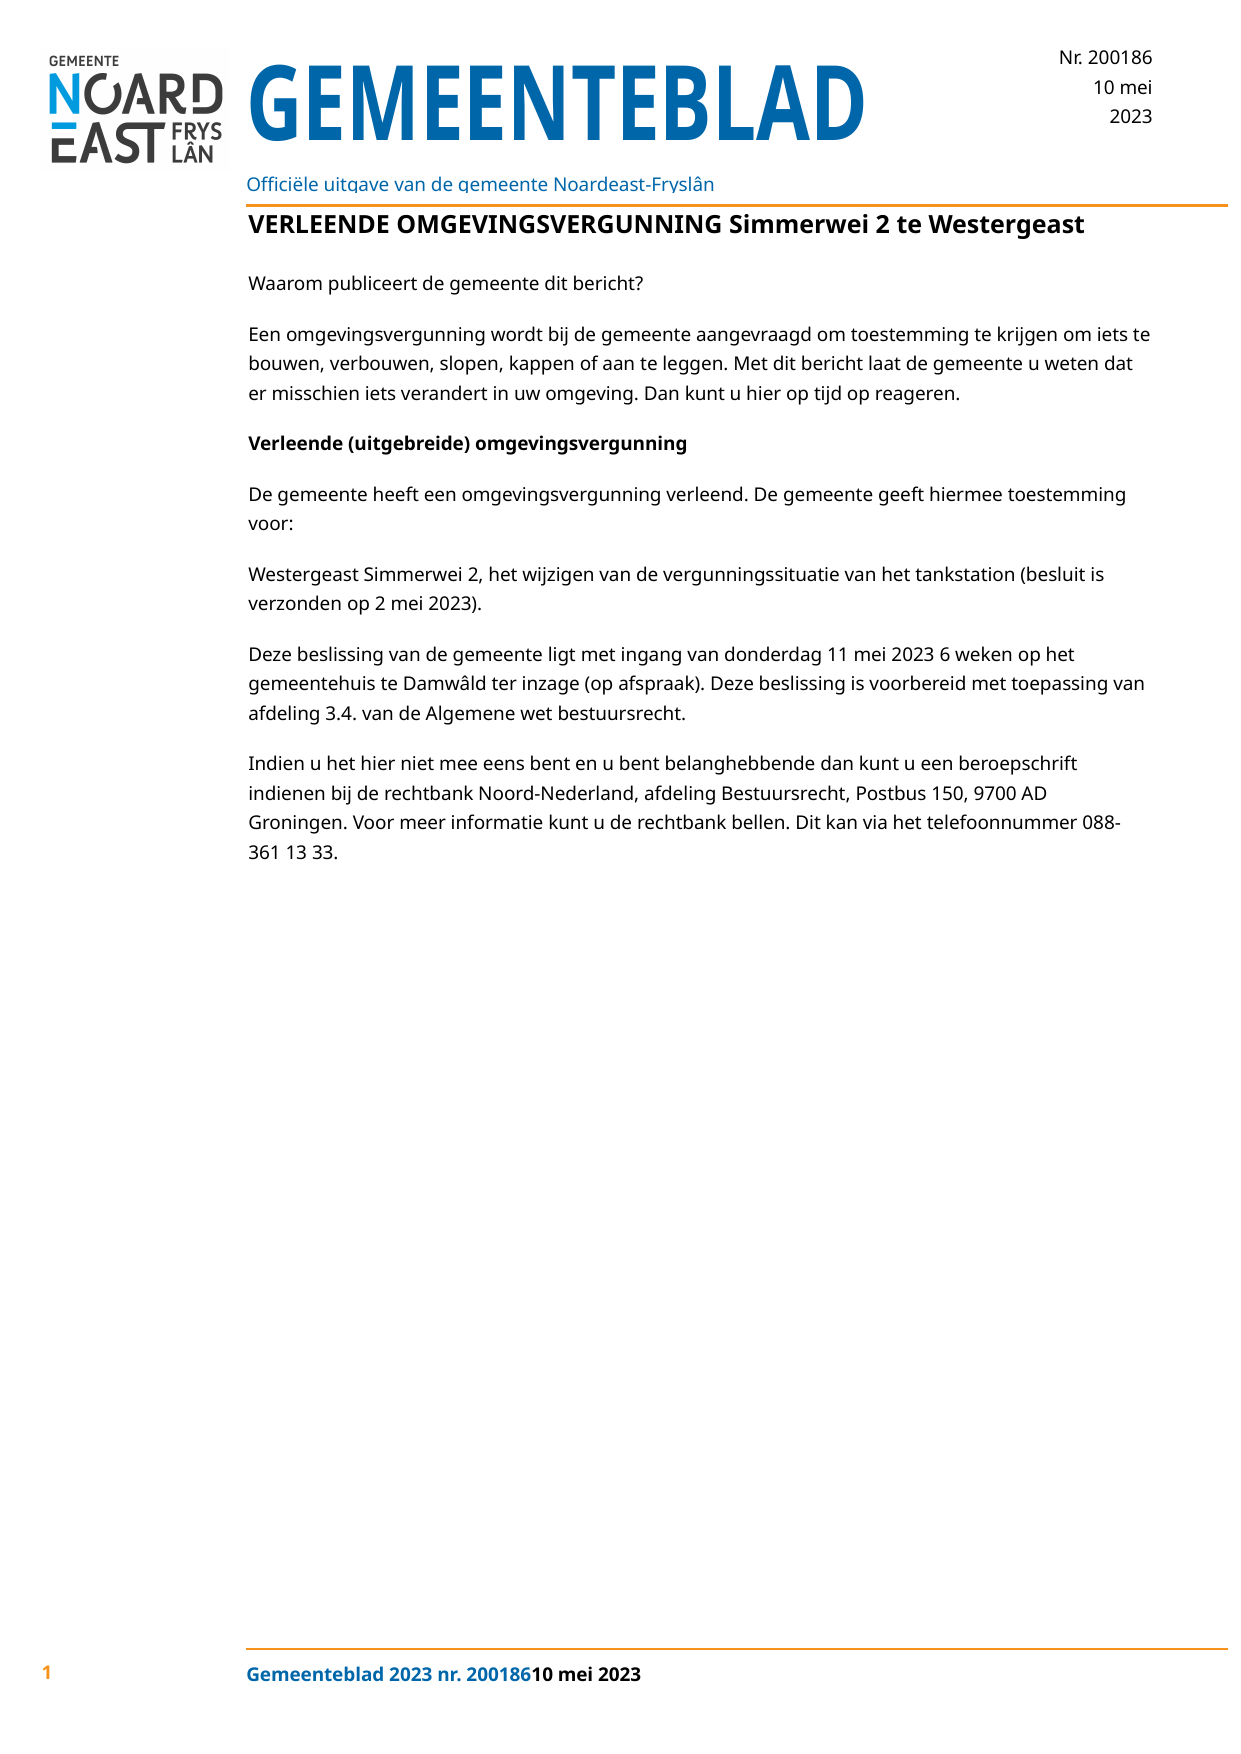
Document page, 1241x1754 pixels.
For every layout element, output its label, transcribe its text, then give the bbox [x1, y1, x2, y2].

text Waarom publiceert de gemeente dit bericht? [248, 270, 1152, 296]
text De gemeente heeft een omgevingsvergunning verleend. De gemeente geeft hiermee toestemming voor: [248, 481, 1152, 536]
text Een omgevingsvergunning wordt bij de gemeente aangevraagd om toestemming te krijgen om iets te bouwen, verbouwen, slopen, kappen of aan te leggen. Met dit bericht laat de gemeente u weten dat er misschien iets verandert in uw omgeving. Dan kunt u hier op tijd op reageren. [248, 321, 1152, 406]
picture [41, 47, 231, 172]
text Indien u het hier niet mee eens bent en u bent belanghebbende dan kunt u een beroepschrift indienen bij de rechtbank Noord-Nederland, afdeling Bestuursrecht, Postbus 150, 9700 AD Groningen. Voor meer informatie kunt u de rechtbank bellen. Dit kan via het telefoonnummer 088-361 13 33. [248, 750, 1152, 865]
text Westergeast Simmerwei 2, het wijzigen van de vergunningssituatie van het tankstation (besluit is verzonden op 2 mei 2023). [248, 561, 1152, 616]
text Deze beslissing van de gemeente ligt met ingang van donderdag 11 mei 2023 6 weken op het gemeentehuis te Damwâld ter inzage (op afspraak). Deze beslissing is voorbereid met toepassing van afdeling 3.4. van de Algemene wet bestuursrecht. [248, 641, 1152, 726]
text VERLEENDE OMGEVINGSVERGUNNING Simmerwei 2 te Westergeast [248, 207, 1152, 241]
text Verleende (uitgebreide) omgevingsvergunning [248, 430, 1152, 456]
